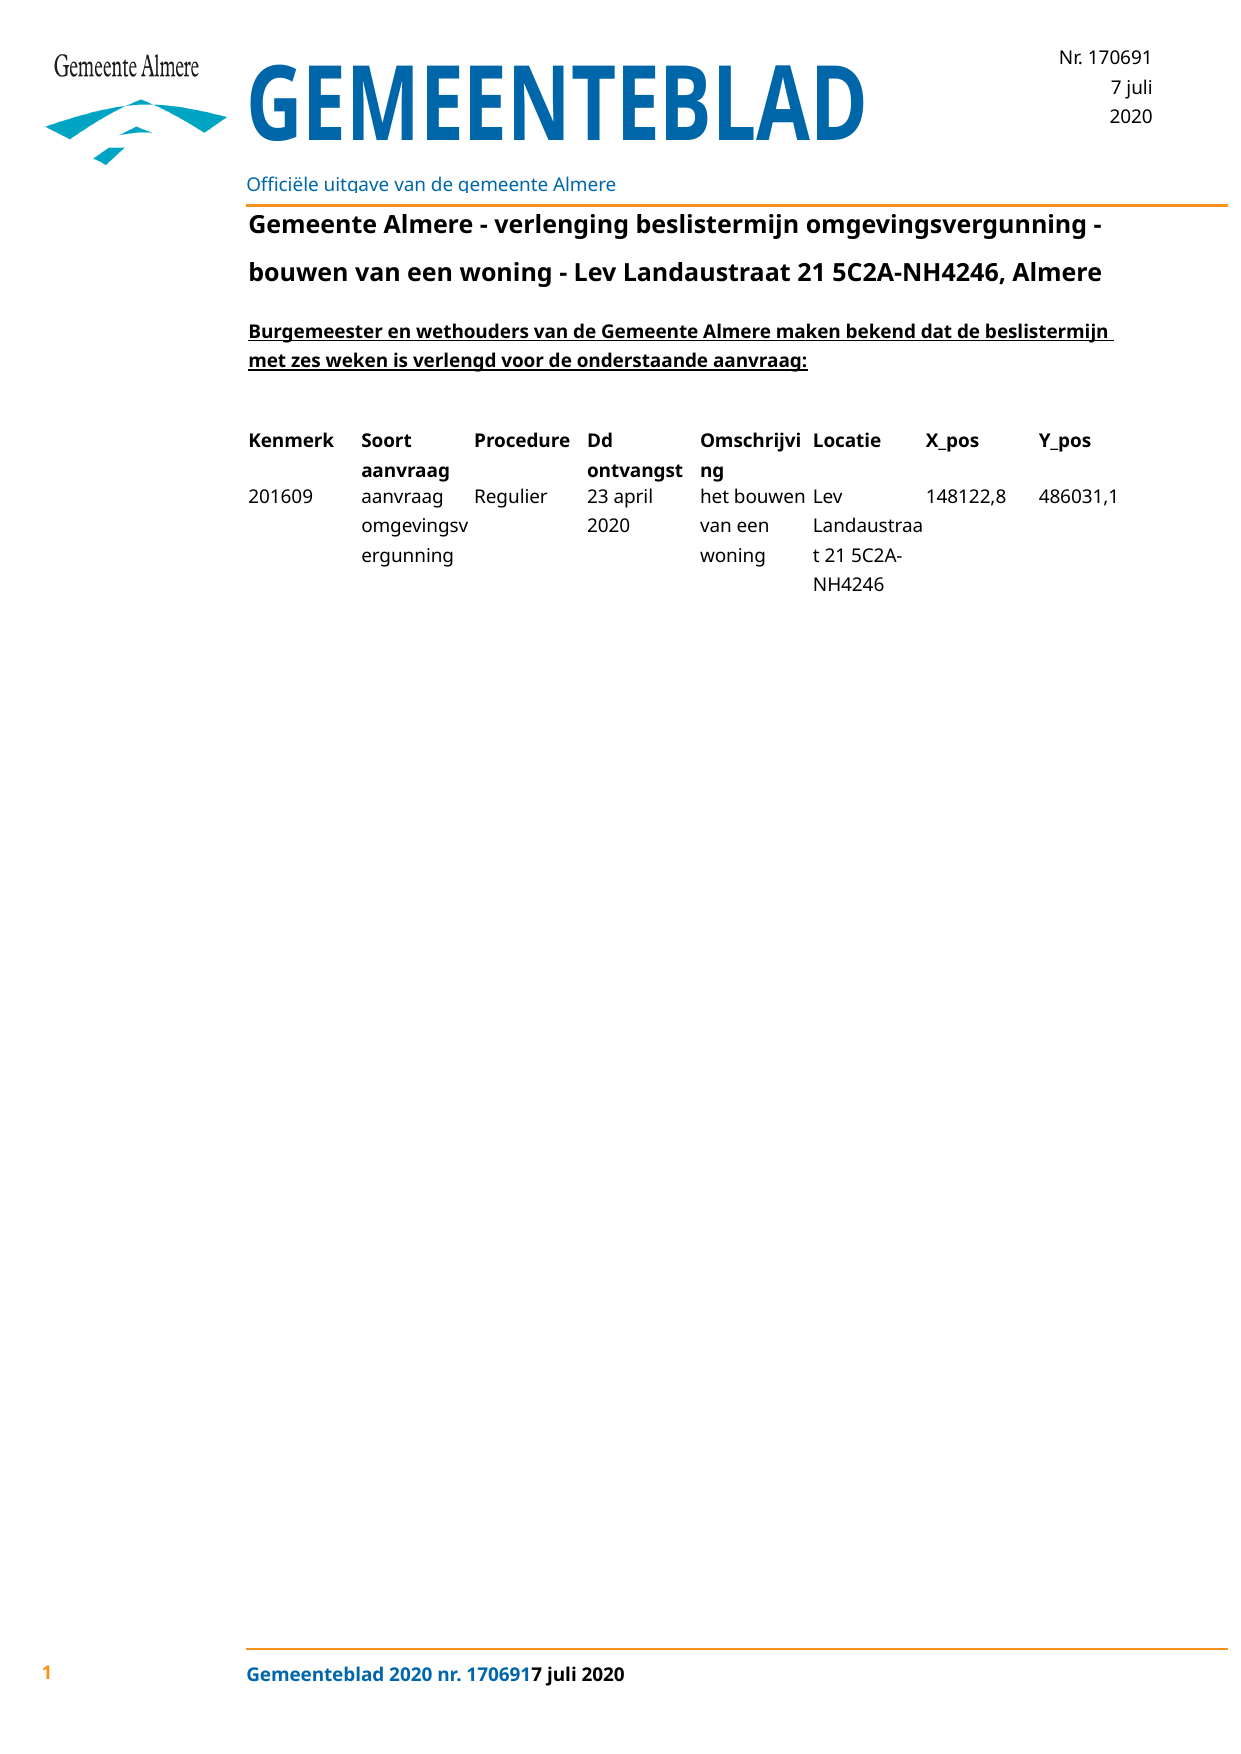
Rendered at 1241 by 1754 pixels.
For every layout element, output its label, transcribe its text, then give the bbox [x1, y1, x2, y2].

picture [41, 47, 231, 172]
table_header Kenmerk [248, 428, 361, 483]
table_cell 486031,1 [1039, 483, 1152, 597]
table_cell 201609 [248, 483, 361, 597]
table_header X_pos [926, 428, 1038, 483]
table_cell 148122,8 [926, 483, 1038, 597]
table_header Soort aanvraag [361, 428, 474, 483]
text Burgemeester en wethouders van de Gemeente Almere maken bekend dat de beslistermijn met zes weken is verlengd voor de onderstaande aanvraag: [248, 318, 1152, 373]
table_header Omschrijving [700, 428, 813, 483]
table_cell aanvraag omgevingsvergunning [361, 483, 474, 597]
table_cell 23 april 2020 [587, 483, 700, 597]
table_header Y_pos [1039, 428, 1152, 483]
table_header Dd ontvangst [587, 428, 700, 483]
table_cell Regulier [474, 483, 587, 597]
table_header Procedure [474, 428, 587, 483]
table_header Locatie [813, 428, 926, 483]
table_cell het bouwen van een woning [700, 483, 813, 597]
table_cell Lev Landaustraat 21 5C2A-NH4246 [813, 483, 926, 597]
text Gemeente Almere - verlenging beslistermijn omgevingsvergunning - bouwen van een woning - Lev Landaustraat 21 5C2A-NH4246, Almere [248, 207, 1152, 288]
